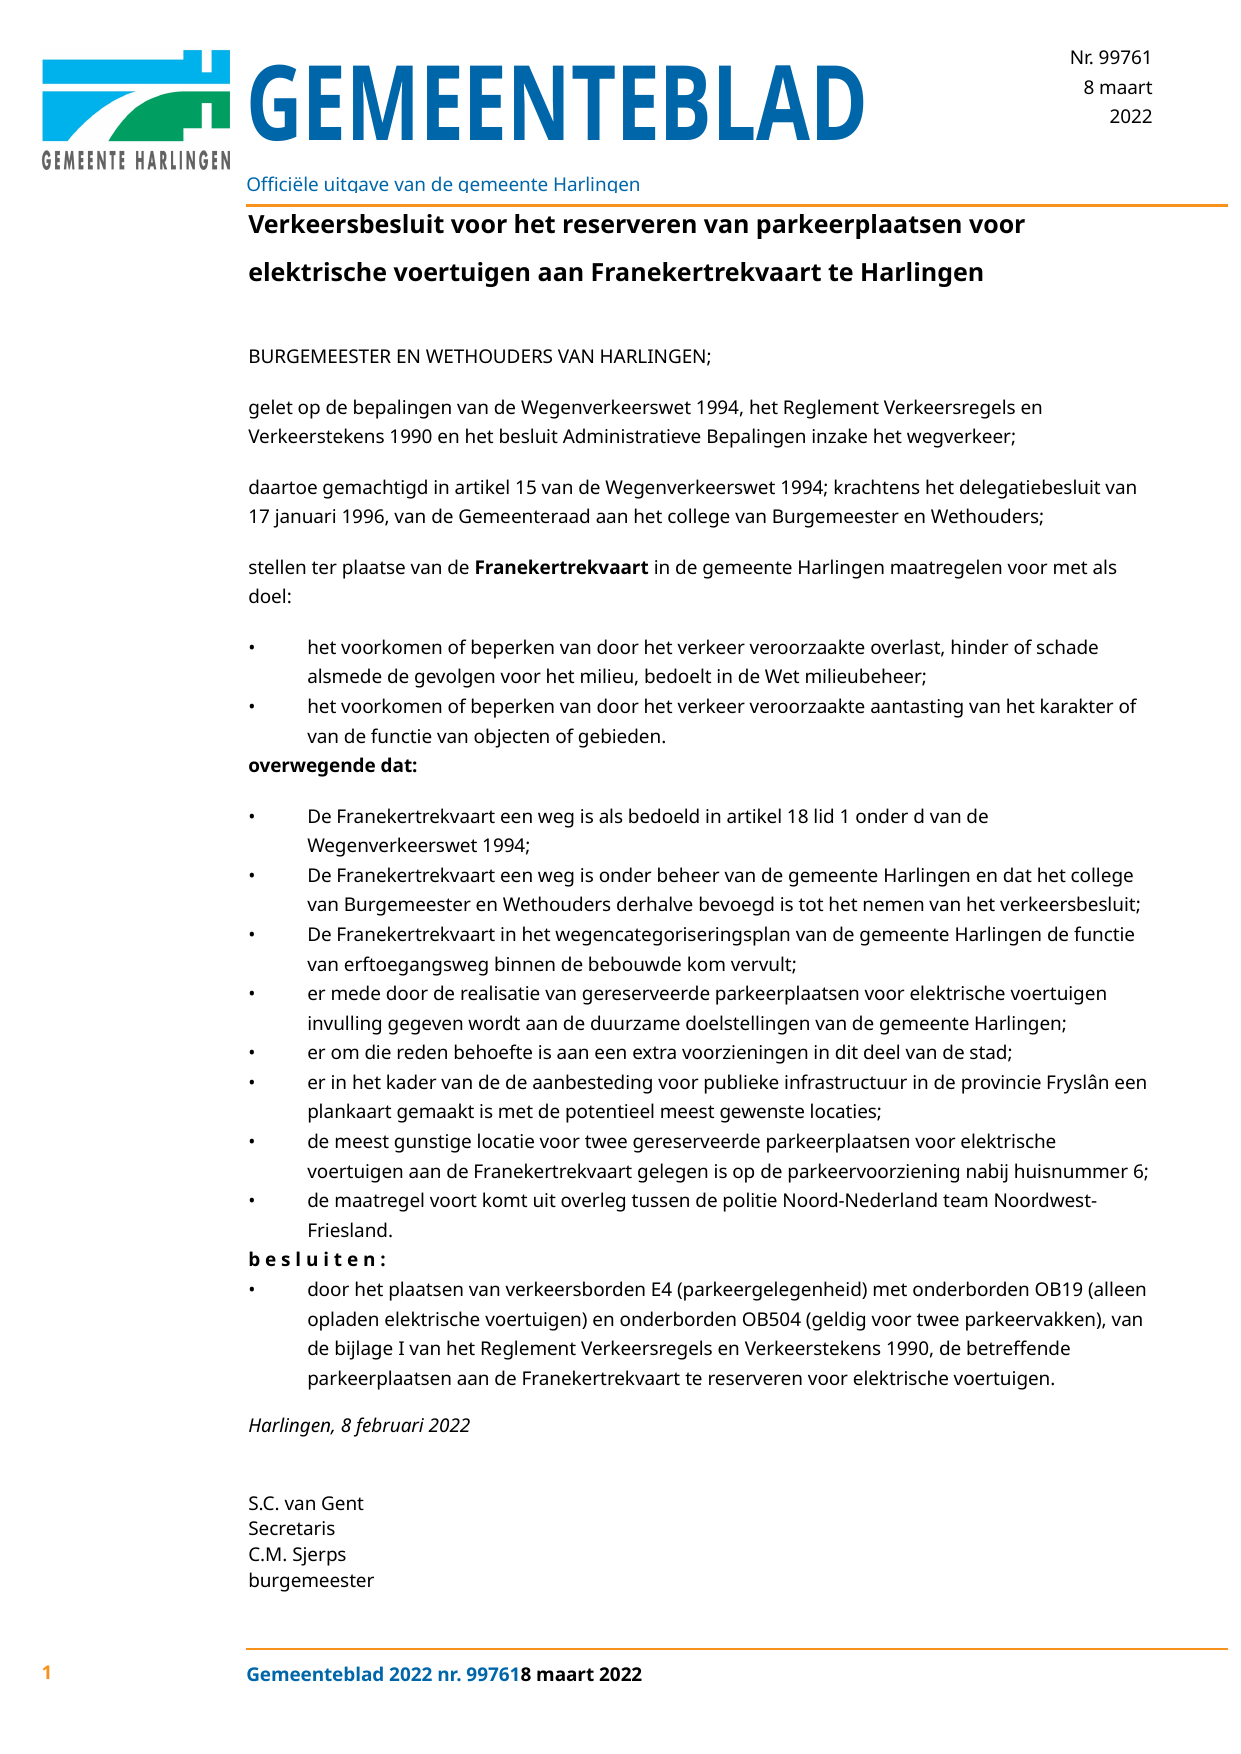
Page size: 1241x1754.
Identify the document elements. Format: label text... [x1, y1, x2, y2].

list De Franekertrekvaart een weg is onder beheer van de gemeente Harlingen en dat het college van Burgemeester en Wethouders derhalve bevoegd is tot het nemen van het verkeersbesluit; [248, 862, 1152, 917]
text C.M. Sjerps [248, 1541, 1152, 1567]
list door het plaatsen van verkeersborden E4 (parkeergelegenheid) met onderborden OB19 (alleen opladen elektrische voertuigen) en onderborden OB504 (geldig voor twee parkeervakken), van de bijlage I van het Reglement Verkeersregels en Verkeerstekens 1990, de betreffende parkeerplaatsen aan de Franekertrekvaart te reserveren voor elektrische voertuigen. [248, 1276, 1152, 1391]
text BURGEMEESTER EN WETHOUDERS VAN HARLINGEN; [248, 344, 1152, 369]
text Harlingen, 8 februari 2022 [248, 1413, 1152, 1438]
list De Franekertrekvaart in het wegencategoriseringsplan van de gemeente Harlingen de functie van erftoegangsweg binnen de bebouwde kom vervult; [248, 921, 1152, 976]
text burgemeester [248, 1567, 1152, 1593]
list er in het kader van de de aanbesteding voor publieke infrastructuur in de provincie Fryslân een plankaart gemaakt is met de potentieel meest gewenste locaties; [248, 1069, 1152, 1124]
list de maatregel voort komt uit overleg tussen de politie Noord-Nederland team Noordwest-Friesland. [248, 1187, 1152, 1243]
list er mede door de realisatie van gereserveerde parkeerplaatsen voor elektrische voertuigen invulling gegeven wordt aan de duurzame doelstellingen van de gemeente Harlingen; [248, 980, 1152, 1036]
text b e s l u i t e n : [248, 1247, 1152, 1272]
text Verkeersbesluit voor het reserveren van parkeerplaatsen voor elektrische voertuigen aan Franekertrekvaart te Harlingen [248, 207, 1152, 288]
text stellen ter plaatse van de Franekertrekvaart in de gemeente Harlingen maatregelen voor met als doel: [248, 554, 1152, 609]
text overwegende dat: [248, 752, 1152, 778]
list De Franekertrekvaart een weg is als bedoeld in artikel 18 lid 1 onder d van de Wegenverkeerswet 1994; [248, 803, 1152, 858]
picture [41, 47, 231, 172]
text S.C. van Gent [248, 1490, 1152, 1516]
list de meest gunstige locatie voor twee gereserveerde parkeerplaatsen voor elektrische voertuigen aan de Franekertrekvaart gelegen is op de parkeervoorziening nabij huisnummer 6; [248, 1128, 1152, 1183]
list het voorkomen of beperken van door het verkeer veroorzaakte aantasting van het karakter of van de functie van objecten of gebieden. [248, 693, 1152, 748]
list het voorkomen of beperken van door het verkeer veroorzaakte overlast, hinder of schade alsmede de gevolgen voor het milieu, bedoelt in de Wet milieubeheer; [248, 634, 1152, 689]
text gelet op de bepalingen van de Wegenverkeerswet 1994, het Reglement Verkeersregels en Verkeerstekens 1990 en het besluit Administratieve Bepalingen inzake het wegverkeer; [248, 394, 1152, 449]
text daartoe gemachtigd in artikel 15 van de Wegenverkeerswet 1994; krachtens het delegatiebesluit van 17 januari 1996, van de Gemeenteraad aan het college van Burgemeester en Wethouders; [248, 474, 1152, 529]
text Secretaris [248, 1516, 1152, 1541]
list er om die reden behoefte is aan een extra voorzieningen in dit deel van de stad; [248, 1039, 1152, 1065]
